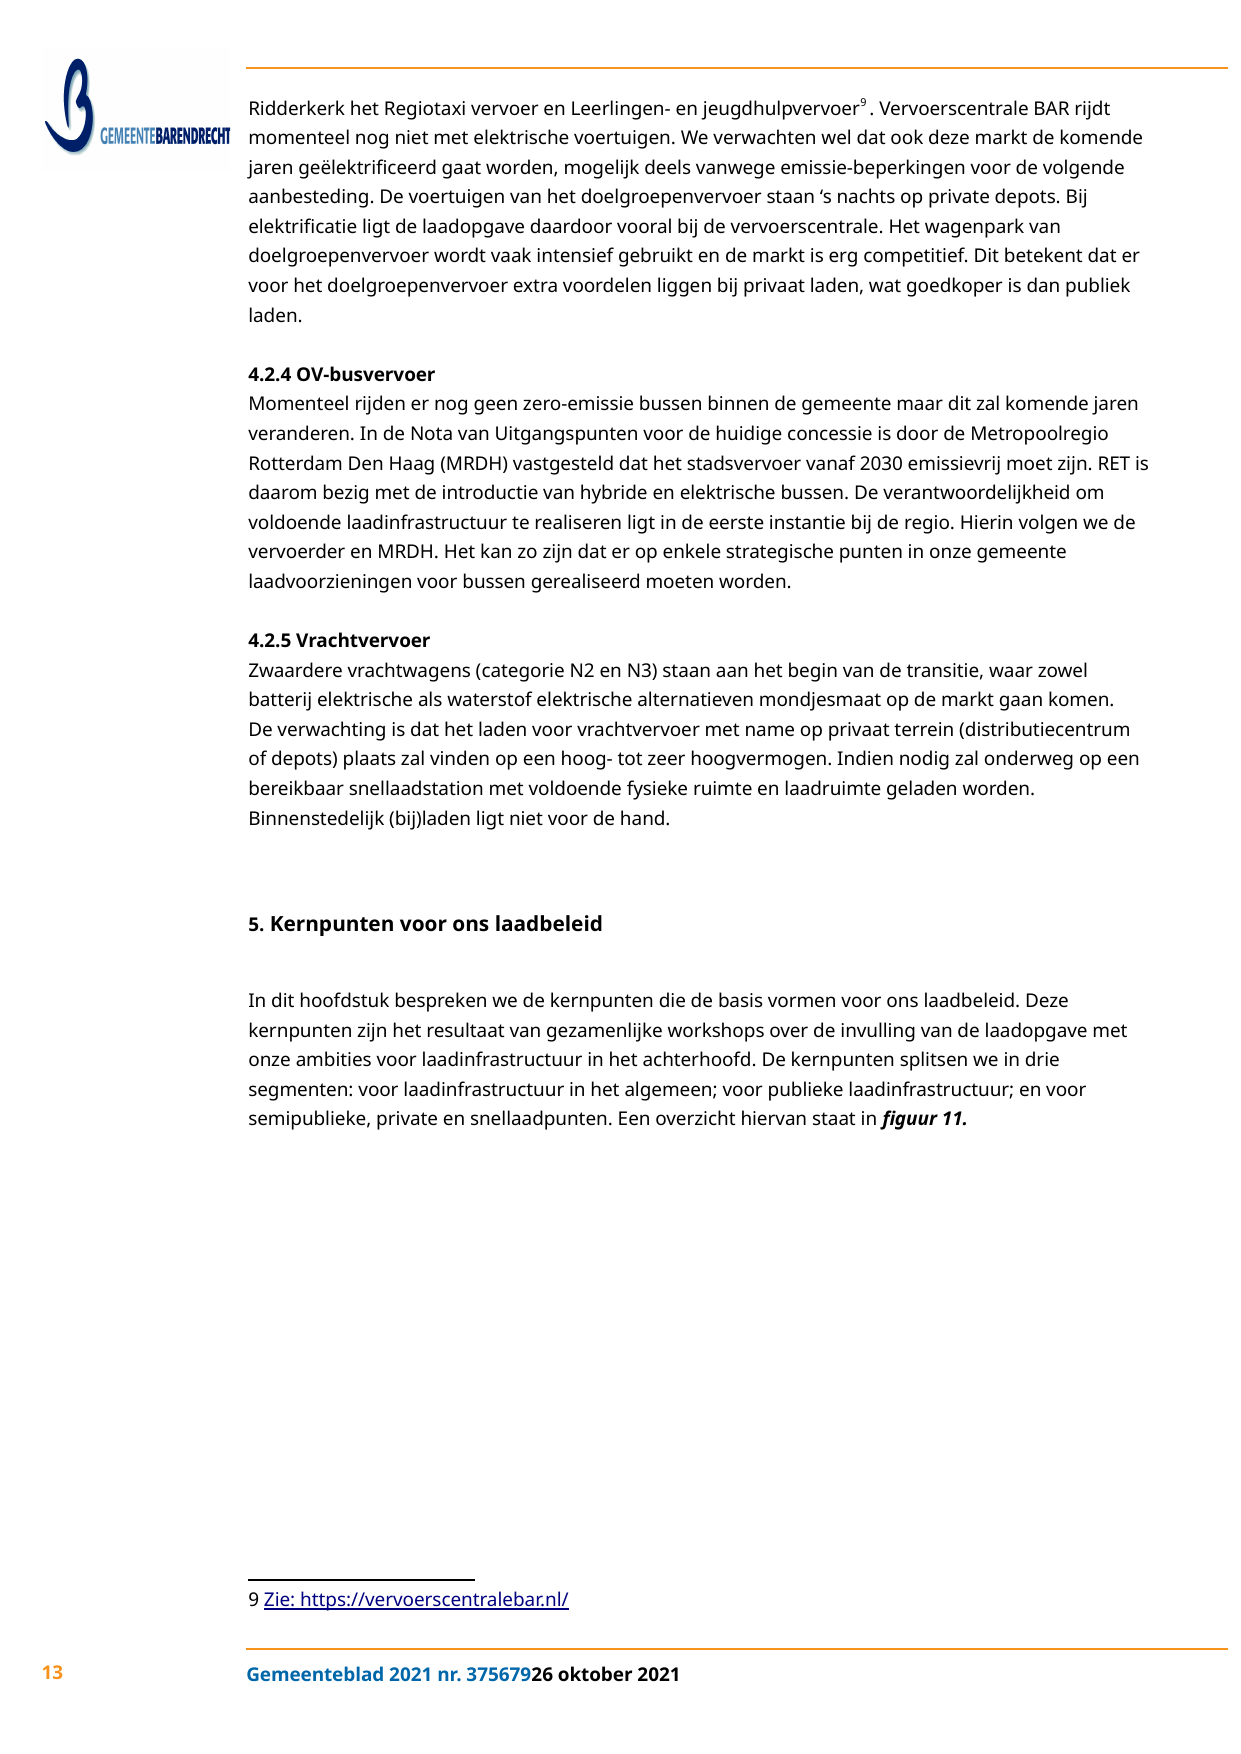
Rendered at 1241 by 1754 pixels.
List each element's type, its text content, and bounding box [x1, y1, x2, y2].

text De verwachting is dat het laden voor vrachtvervoer met name op privaat terrein (distributiecentrum of depots) plaats zal vinden op een hoog- tot zeer hoogvermogen. Indien nodig zal onderweg op een bereikbaar snellaadstation met voldoende fysieke ruimte en laadruimte geladen worden. Binnenstedelijk (bij)laden ligt niet voor de hand. [248, 716, 1152, 831]
picture [41, 47, 231, 172]
text Zwaardere vrachtwagens (categorie N2 en N3) staan aan het begin van de transitie, waar zowel batterij elektrische als waterstof elektrische alternatieven mondjesmaat op de markt gaan komen. [248, 657, 1152, 712]
text Ridderkerk het Regiotaxi vervoer en Leerlingen- en jeugdhulpvervoer. Vervoerscentrale BAR rijdt momenteel nog niet met elektrische voertuigen. We verwachten wel dat ook deze markt de komende jaren geëlektrificeerd gaat worden, mogelijk deels vanwege emissie-beperkingen voor de volgende aanbesteding. De voertuigen van het doelgroepenvervoer staan ‘s nachts op private depots. Bij elektrificatie ligt de laadopgave daardoor vooral bij de vervoerscentrale. Het wagenpark van doelgroepenvervoer wordt vaak intensief gebruikt en de markt is erg competitief. Dit betekent dat er voor het doelgroepenvervoer extra voordelen liggen bij privaat laden, wat goedkoper is dan publiek laden. [248, 95, 1152, 328]
text In dit hoofdstuk bespreken we de kernpunten die de basis vormen voor ons laadbeleid. Deze kernpunten zijn het resultaat van gezamenlijke workshops over de invulling van de laadopgave met onze ambities voor laadinfrastructuur in het achterhoofd. De kernpunten splitsen we in drie segmenten: voor laadinfrastructuur in het algemeen; voor publieke laadinfrastructuur; en voor semipublieke, private en snellaadpunten. Een overzicht hiervan staat in figuur 11. [248, 987, 1152, 1131]
text 4.2.5 Vrachtvervoer [248, 627, 1152, 653]
text Momenteel rijden er nog geen zero-emissie bussen binnen de gemeente maar dit zal komende jaren veranderen. In de Nota van Uitgangspunten voor de huidige concessie is door de Metropoolregio Rotterdam Den Haag (MRDH) vastgesteld dat het stadsvervoer vanaf 2030 emissievrij moet zijn. RET is daarom bezig met de introductie van hybride en elektrische bussen. De verantwoordelijkheid om voldoende laadinfrastructuur te realiseren ligt in de eerste instantie bij de regio. Hierin volgen we de vervoerder en MRDH. Het kan zo zijn dat er op enkele strategische punten in onze gemeente laadvoorzieningen voor bussen gerealiseerd moeten worden. [248, 391, 1152, 594]
text 5. Kernpunten voor ons laadbeleid [248, 909, 1152, 938]
text Zie: https://vervoerscentralebar.nl/ [248, 1586, 1152, 1612]
text 4.2.4 OV-busvervoer [248, 361, 1152, 387]
